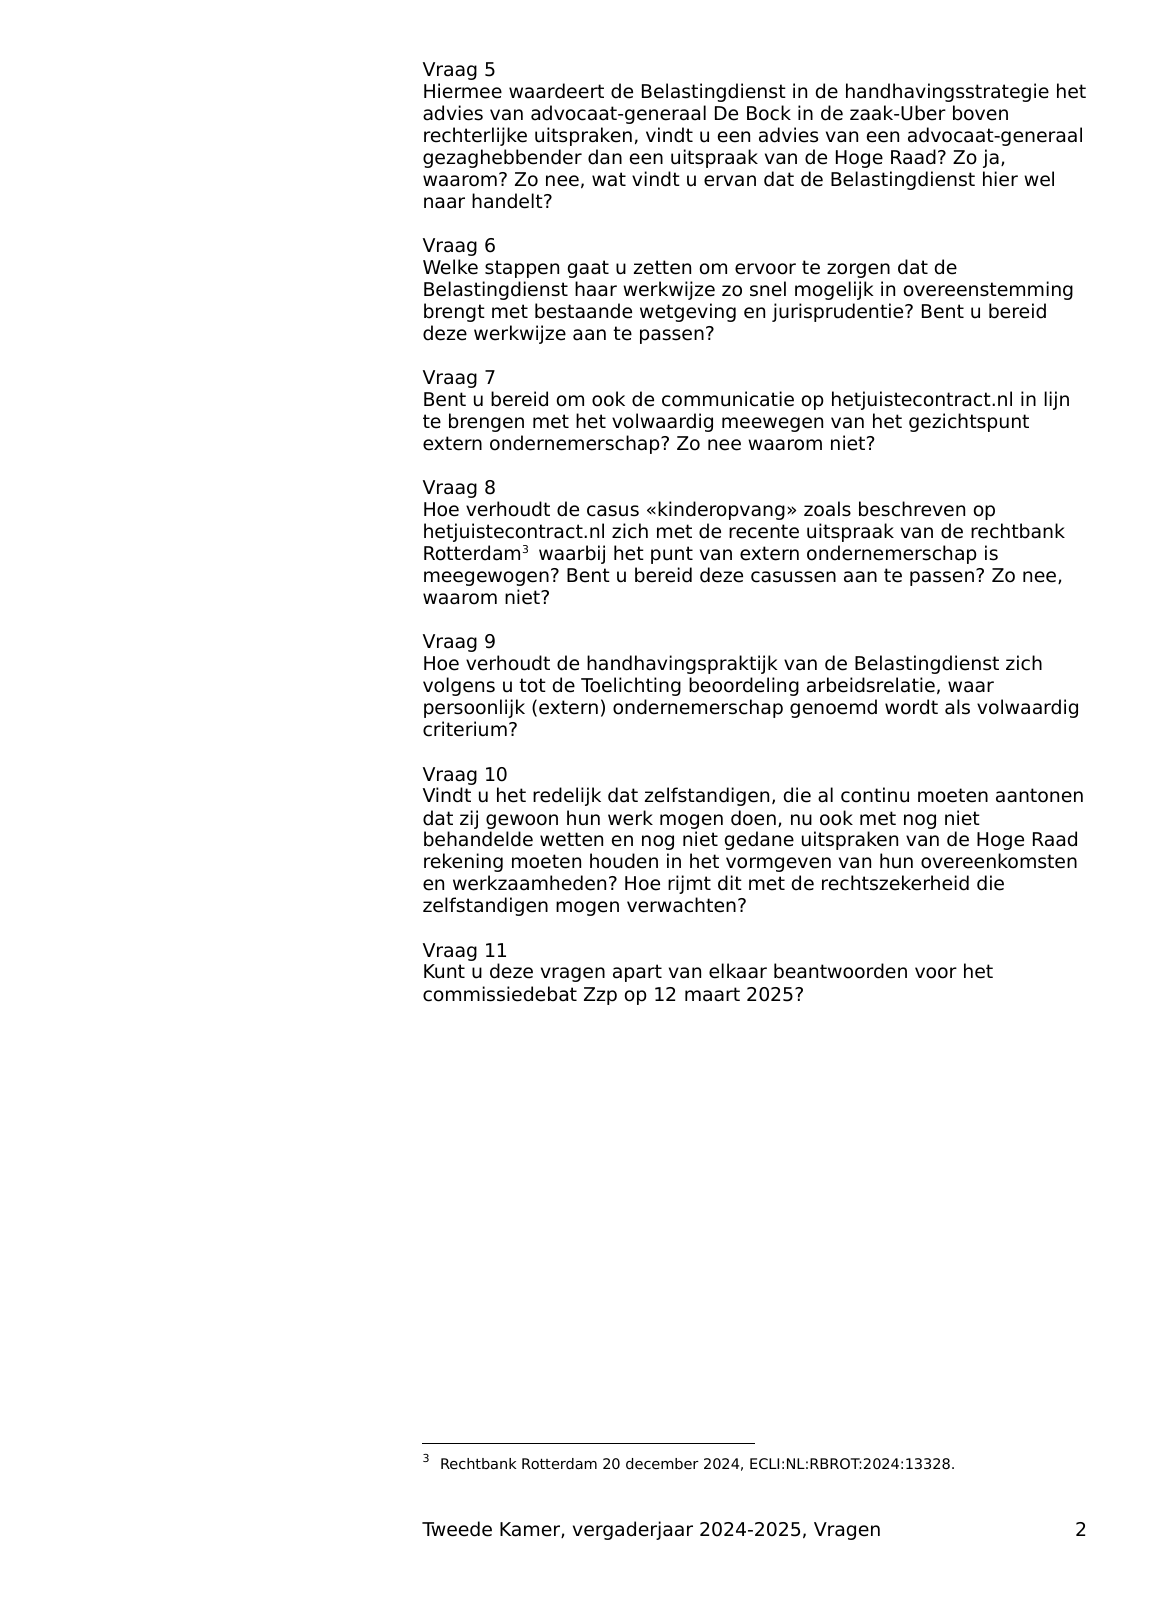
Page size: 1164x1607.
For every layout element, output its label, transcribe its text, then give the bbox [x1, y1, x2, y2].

text Vraag 6 [422, 235, 1087, 257]
text Hoe verhoudt de casus «kinderopvang» zoals beschreven op hetjuistecontract.nl zich met de recente uitspraak van de rechtbank Rotterdam waarbij het punt van extern ondernemerschap is meegewogen? Bent u bereid deze casussen aan te passen? Zo nee, waarom niet? [422, 499, 1087, 609]
text Rechtbank Rotterdam 20 december 2024, ECLI:NL:RBROT:2024:13328. [422, 1452, 1087, 1474]
text Vindt u het redelijk dat zelfstandigen, die al continu moeten aantonen dat zij gewoon hun werk mogen doen, nu ook met nog niet behandelde wetten en nog niet gedane uitspraken van de Hoge Raad rekening moeten houden in het vormgeven van hun overeenkomsten en werkzaamheden? Hoe rijmt dit met de rechtszekerheid die zelfstandigen mogen verwachten? [422, 785, 1087, 917]
text Vraag 11 [422, 939, 1087, 961]
text Vraag 10 [422, 763, 1087, 785]
text Vraag 7 [422, 367, 1087, 389]
text Vraag 5 [422, 59, 1087, 81]
text Bent u bereid om ook de communicatie op hetjuistecontract.nl in lijn te brengen met het volwaardig meewegen van het gezichtspunt extern ondernemerschap? Zo nee waarom niet? [422, 389, 1087, 455]
text Kunt u deze vragen apart van elkaar beantwoorden voor het commissiedebat Zzp op 12 maart 2025? [422, 961, 1087, 1005]
text Vraag 9 [422, 631, 1087, 653]
text Welke stappen gaat u zetten om ervoor te zorgen dat de Belastingdienst haar werkwijze zo snel mogelijk in overeenstemming brengt met bestaande wetgeving en jurisprudentie? Bent u bereid deze werkwijze aan te passen? [422, 257, 1087, 345]
text Hoe verhoudt de handhavingspraktijk van de Belastingdienst zich volgens u tot de Toelichting beoordeling arbeidsrelatie, waar persoonlijk (extern) ondernemerschap genoemd wordt als volwaardig criterium? [422, 653, 1087, 741]
text Hiermee waardeert de Belastingdienst in de handhavingsstrategie het advies van advocaat-generaal De Bock in de zaak-Uber boven rechterlijke uitspraken, vindt u een advies van een advocaat-generaal gezaghebbender dan een uitspraak van de Hoge Raad? Zo ja, waarom? Zo nee, wat vindt u ervan dat de Belastingdienst hier wel naar handelt? [422, 81, 1087, 213]
text Vraag 8 [422, 477, 1087, 499]
